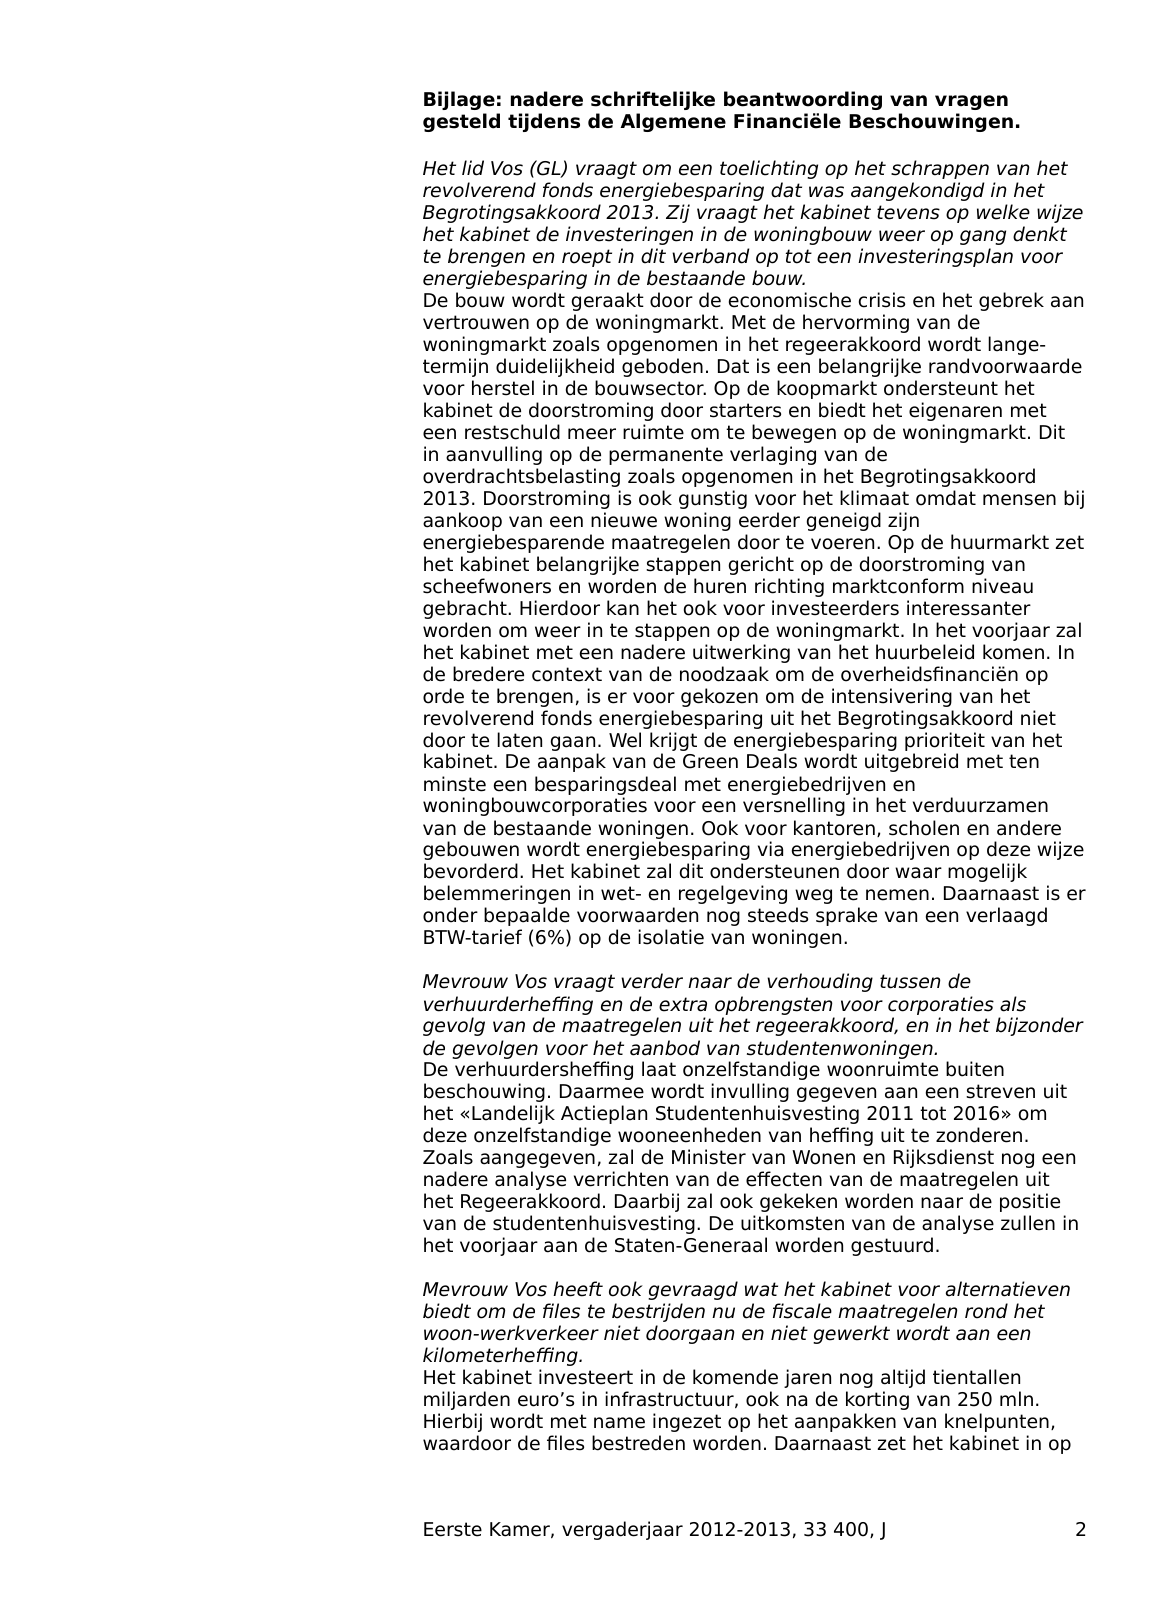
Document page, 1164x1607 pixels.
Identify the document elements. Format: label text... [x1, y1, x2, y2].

text Mevrouw Vos vraagt verder naar de verhouding tussen de verhuurderheffing en de extra opbrengsten voor corporaties als gevolg van de maatregelen uit het regeerakkoord, en in het bijzonder de gevolgen voor het aanbod van studentenwoningen. [422, 971, 1087, 1059]
text De bouw wordt geraakt door de economische crisis en het gebrek aan vertrouwen op de woningmarkt. Met de hervorming van de woningmarkt zoals opgenomen in het regeerakkoord wordt lange-termijn duidelijkheid geboden. Dat is een belangrijke randvoorwaarde voor herstel in de bouwsector. Op de koopmarkt ondersteunt het kabinet de doorstroming door starters en biedt het eigenaren met een restschuld meer ruimte om te bewegen op de woningmarkt. Dit in aanvulling op de permanente verlaging van de overdrachtsbelasting zoals opgenomen in het Begrotingsakkoord 2013. Doorstroming is ook gunstig voor het klimaat omdat mensen bij aankoop van een nieuwe woning eerder geneigd zijn energiebesparende maatregelen door te voeren. Op de huurmarkt zet het kabinet belangrijke stappen gericht op de doorstroming van scheefwoners en worden de huren richting marktconform niveau gebracht. Hierdoor kan het ook voor investeerders interessanter worden om weer in te stappen op de woningmarkt. In het voorjaar zal het kabinet met een nadere uitwerking van het huurbeleid komen. In de bredere context van de noodzaak om de overheidsfinanciën op orde te brengen, is er voor gekozen om de intensivering van het revolverend fonds energiebesparing uit het Begrotingsakkoord niet door te laten gaan. Wel krijgt de energiebesparing prioriteit van het kabinet. De aanpak van de Green Deals wordt uitgebreid met ten minste een besparingsdeal met energiebedrijven en woningbouwcorporaties voor een versnelling in het verduurzamen van de bestaande woningen. Ook voor kantoren, scholen en andere gebouwen wordt energiebesparing via energiebedrijven op deze wijze bevorderd. Het kabinet zal dit ondersteunen door waar mogelijk belemmeringen in wet- en regelgeving weg te nemen. Daarnaast is er onder bepaalde voorwaarden nog steeds sprake van een verlaagd BTW-tarief (6%) op de isolatie van woningen. [422, 290, 1087, 949]
text De verhuurdersheffing laat onzelfstandige woonruimte buiten beschouwing. Daarmee wordt invulling gegeven aan een streven uit het «Landelijk Actieplan Studentenhuisvesting 2011 tot 2016» om deze onzelfstandige wooneenheden van heffing uit te zonderen. Zoals aangegeven, zal de Minister van Wonen en Rijksdienst nog een nadere analyse verrichten van de effecten van de maatregelen uit het Regeerakkoord. Daarbij zal ook gekeken worden naar de positie van de studentenhuisvesting. De uitkomsten van de analyse zullen in het voorjaar aan de Staten-Generaal worden gestuurd. [422, 1059, 1087, 1257]
text Het kabinet investeert in de komende jaren nog altijd tientallen miljarden euro’s in infrastructuur, ook na de korting van 250 mln. Hierbij wordt met name ingezet op het aanpakken van knelpunten, waardoor de files bestreden worden. Daarnaast zet het kabinet in op [422, 1367, 1087, 1455]
text Het lid Vos (GL) vraagt om een toelichting op het schrappen van het revolverend fonds energiebesparing dat was aangekondigd in het Begrotingsakkoord 2013. Zij vraagt het kabinet tevens op welke wijze het kabinet de investeringen in de woningbouw weer op gang denkt te brengen en roept in dit verband op tot een investeringsplan voor energiebesparing in de bestaande bouw. [422, 158, 1087, 290]
subtitle Bijlage: nadere schriftelijke beantwoording van vragen gesteld tijdens de Algemene Financiële Beschouwingen. [77, 89, 1087, 133]
text Mevrouw Vos heeft ook gevraagd wat het kabinet voor alternatieven biedt om de files te bestrijden nu de fiscale maatregelen rond het woon-werkverkeer niet doorgaan en niet gewerkt wordt aan een kilometerheffing. [422, 1279, 1087, 1367]
